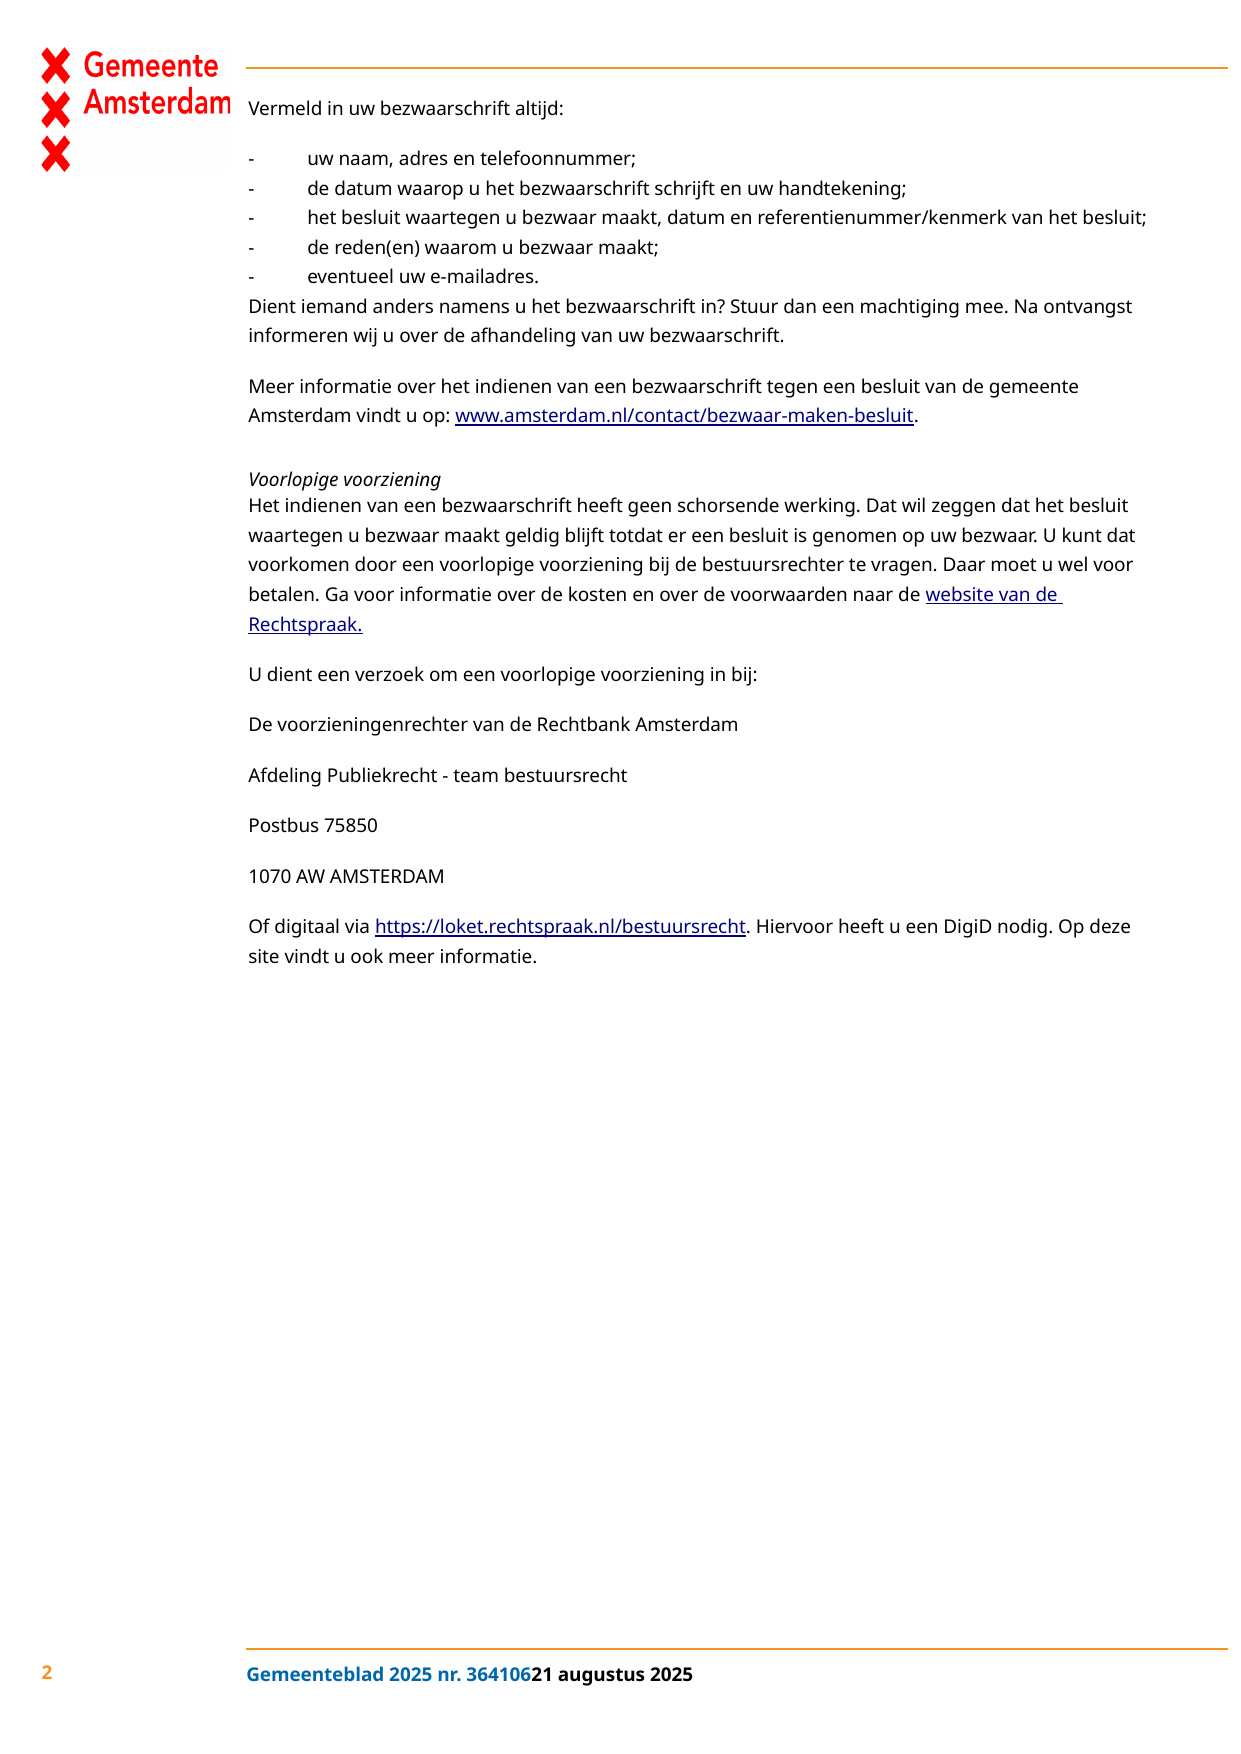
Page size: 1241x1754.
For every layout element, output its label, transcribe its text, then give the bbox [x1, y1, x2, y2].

list uw naam, adres en telefoonnummer; [248, 145, 1152, 171]
list de datum waarop u het bezwaarschrift schrijft en uw handtekening; [248, 175, 1152, 201]
text Dient iemand anders namens u het bezwaarschrift in? Stuur dan een machtiging mee. Na ontvangst informeren wij u over de afhandeling van uw bezwaarschrift. [248, 293, 1152, 348]
picture [41, 47, 231, 172]
text De voorzieningenrechter van de Rechtbank Amsterdam [248, 712, 1152, 737]
list de reden(en) waarom u bezwaar maakt; [248, 234, 1152, 260]
text Of digitaal via https://loket.rechtspraak.nl/bestuursrecht. Hiervoor heeft u een DigiD nodig. Op deze site vindt u ook meer informatie. [248, 913, 1152, 968]
text Meer informatie over het indienen van een bezwaarschrift tegen een besluit van de gemeente Amsterdam vindt u op: www.amsterdam.nl/contact/bezwaar-maken-besluit. [248, 373, 1152, 428]
list eventueel uw e-mailadres. [248, 263, 1152, 289]
text Postbus 75850 [248, 812, 1152, 838]
text Voorlopige voorziening [248, 467, 1152, 492]
text Afdeling Publiekrecht - team bestuursrecht [248, 762, 1152, 788]
list het besluit waartegen u bezwaar maakt, datum en referentienummer/kenmerk van het besluit; [248, 204, 1152, 230]
text U dient een verzoek om een voorlopige voorziening in bij: [248, 661, 1152, 687]
text Vermeld in uw bezwaarschrift altijd: [248, 95, 1152, 121]
text 1070 AW AMSTERDAM [248, 863, 1152, 888]
text Het indienen van een bezwaarschrift heeft geen schorsende werking. Dat wil zeggen dat het besluit waartegen u bezwaar maakt geldig blijft totdat er een besluit is genomen op uw bezwaar. U kunt dat voorkomen door een voorlopige voorziening bij de bestuursrechter te vragen. Daar moet u wel voor betalen. Ga voor informatie over de kosten en over de voorwaarden naar de website van de Rechtspraak. [248, 492, 1152, 636]
